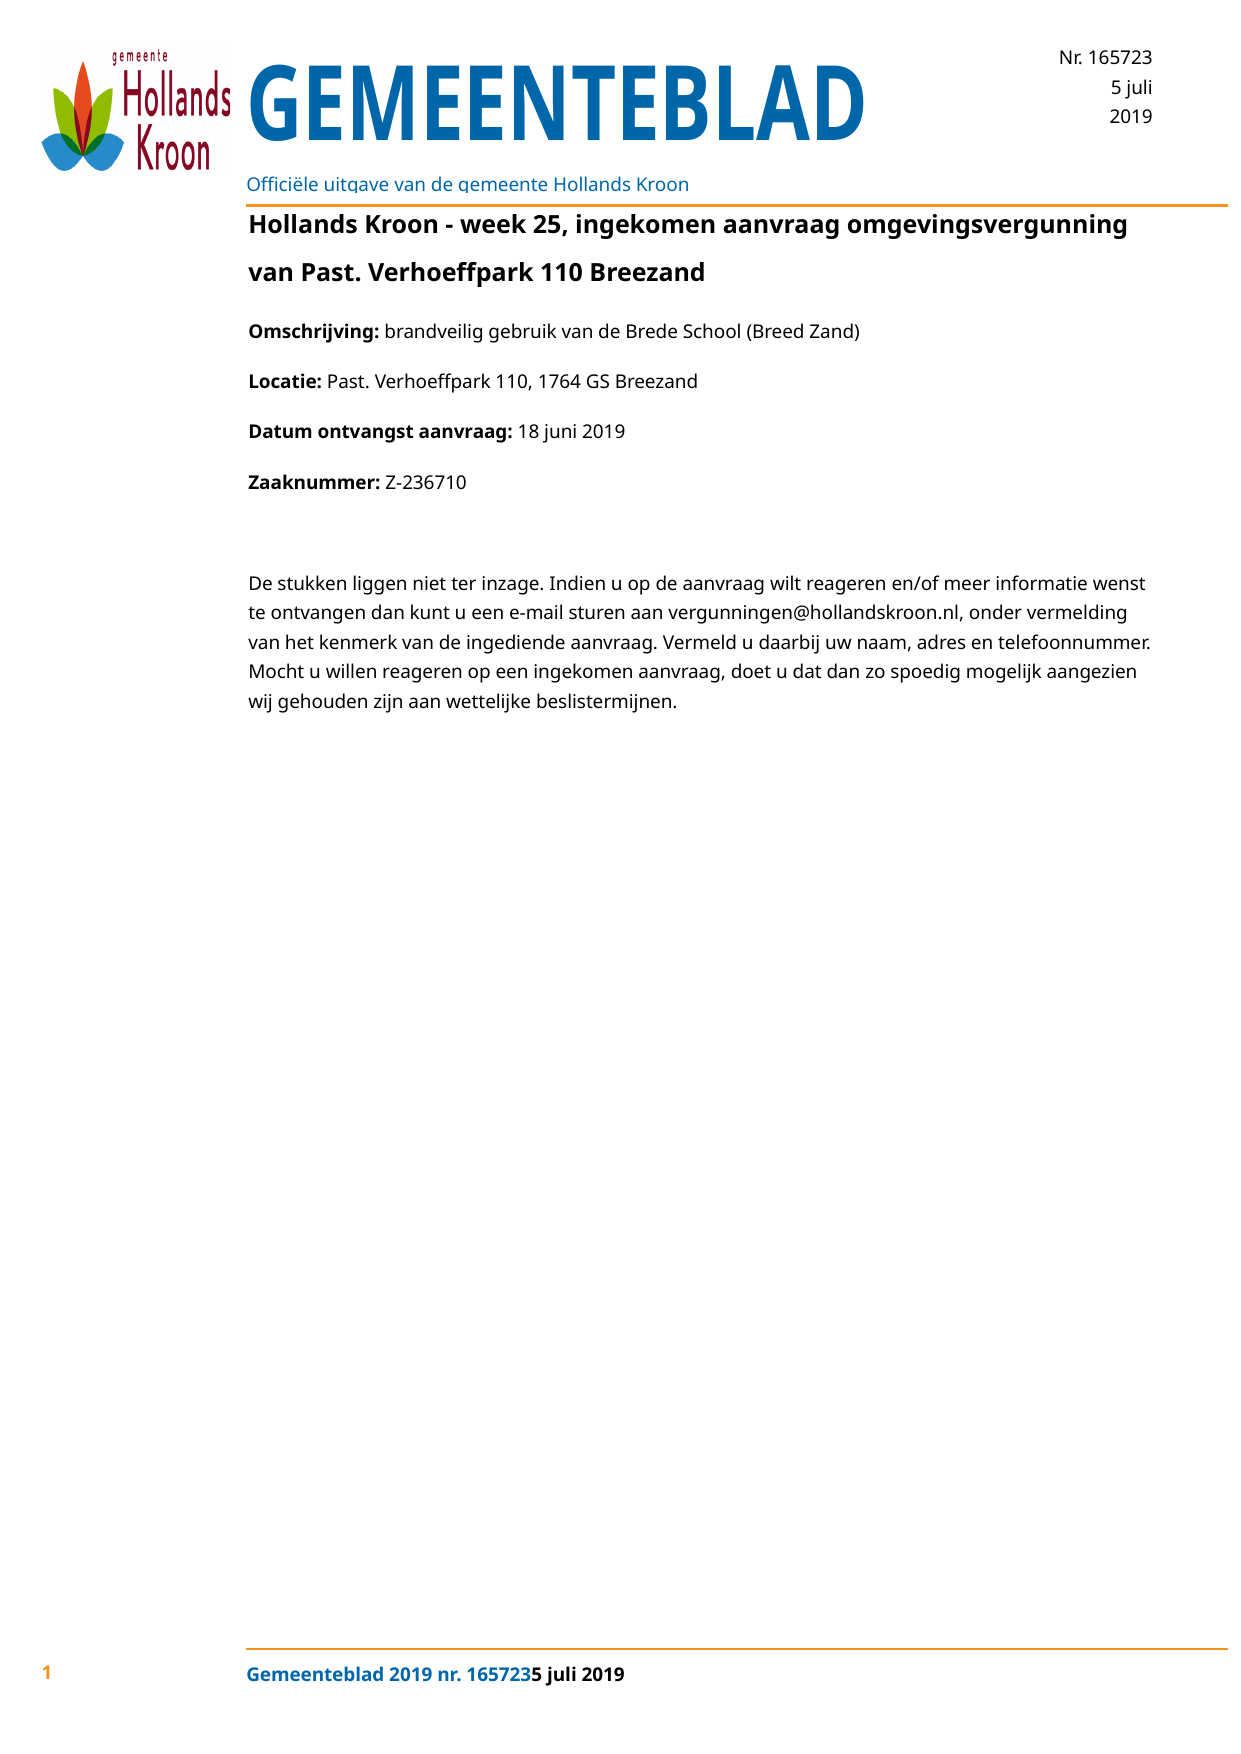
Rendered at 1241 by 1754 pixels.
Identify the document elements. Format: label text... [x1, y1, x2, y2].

text Datum ontvangst aanvraag: 18 juni 2019 [248, 419, 1152, 444]
text Zaaknummer: Z-236710 [248, 469, 1152, 495]
picture [41, 47, 231, 172]
text Omschrijving: brandveilig gebruik van de Brede School (Breed Zand) [248, 318, 1152, 344]
text De stukken liggen niet ter inzage. Indien u op de aanvraag wilt reageren en/of meer informatie wenst te ontvangen dan kunt u een e-mail sturen aan vergunningen@hollandskroon.nl, onder vermelding van het kenmerk van de ingediende aanvraag. Vermeld u daarbij uw naam, adres en telefoonnummer. Mocht u willen reageren op een ingekomen aanvraag, doet u dat dan zo spoedig mogelijk aangezien wij gehouden zijn aan wettelijke beslistermijnen. [248, 570, 1152, 714]
text Hollands Kroon - week 25, ingekomen aanvraag omgevingsvergunning van Past. Verhoeffpark 110 Breezand [248, 207, 1152, 288]
text Locatie: Past. Verhoeffpark 110, 1764 GS Breezand [248, 368, 1152, 394]
